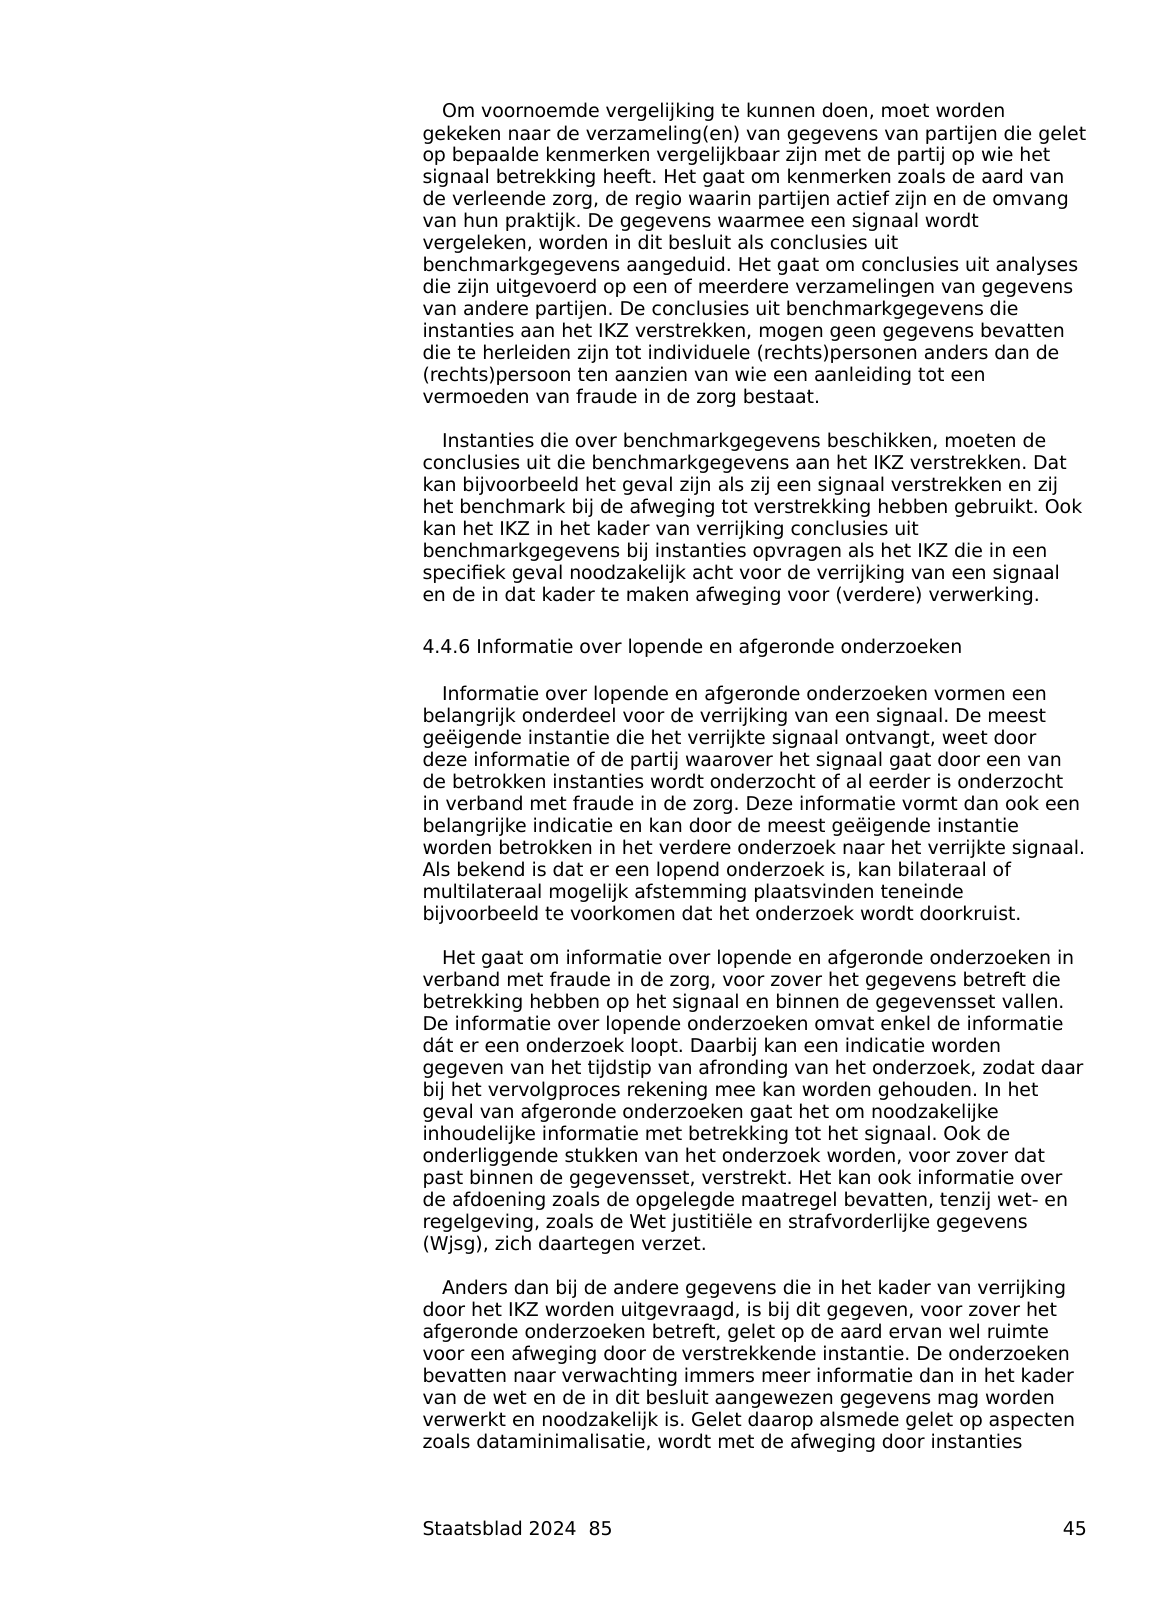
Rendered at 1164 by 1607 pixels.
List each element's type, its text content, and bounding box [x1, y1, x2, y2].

text Anders dan bij de andere gegevens die in het kader van verrijking door het IKZ worden uitgevraagd, is bij dit gegeven, voor zover het afgeronde onderzoeken betreft, gelet op de aard ervan wel ruimte voor een afweging door de verstrekkende instantie. De onderzoeken bevatten naar verwachting immers meer informatie dan in het kader van de wet en de in dit besluit aangewezen gegevens mag worden verwerkt en noodzakelijk is. Gelet daarop alsmede gelet op aspecten zoals dataminimalisatie, wordt met de afweging door instanties [422, 1277, 1087, 1453]
text Informatie over lopende en afgeronde onderzoeken vormen een belangrijk onderdeel voor de verrijking van een signaal. De meest geëigende instantie die het verrijkte signaal ontvangt, weet door deze informatie of de partij waarover het signaal gaat door een van de betrokken instanties wordt onderzocht of al eerder is onderzocht in verband met fraude in de zorg. Deze informatie vormt dan ook een belangrijke indicatie en kan door de meest geëigende instantie worden betrokken in het verdere onderzoek naar het verrijkte signaal. Als bekend is dat er een lopend onderzoek is, kan bilateraal of multilateraal mogelijk afstemming plaatsvinden teneinde bijvoorbeeld te voorkomen dat het onderzoek wordt doorkruist. [422, 683, 1087, 925]
text Het gaat om informatie over lopende en afgeronde onderzoeken in verband met fraude in de zorg, voor zover het gegevens betreft die betrekking hebben op het signaal en binnen de gegevensset vallen. De informatie over lopende onderzoeken omvat enkel de informatie dát er een onderzoek loopt. Daarbij kan een indicatie worden gegeven van het tijdstip van afronding van het onderzoek, zodat daar bij het vervolgproces rekening mee kan worden gehouden. In het geval van afgeronde onderzoeken gaat het om noodzakelijke inhoudelijke informatie met betrekking tot het signaal. Ook de onderliggende stukken van het onderzoek worden, voor zover dat past binnen de gegevensset, verstrekt. Het kan ook informatie over de afdoening zoals de opgelegde maatregel bevatten, tenzij wet- en regelgeving, zoals de Wet justitiële en strafvorderlijke gegevens (Wjsg), zich daartegen verzet. [422, 947, 1087, 1255]
text Instanties die over benchmarkgegevens beschikken, moeten de conclusies uit die benchmarkgegevens aan het IKZ verstrekken. Dat kan bijvoorbeeld het geval zijn als zij een signaal verstrekken en zij het benchmark bij de afweging tot verstrekking hebben gebruikt. Ook kan het IKZ in het kader van verrijking conclusies uit benchmarkgegevens bij instanties opvragen als het IKZ die in een specifiek geval noodzakelijk acht voor de verrijking van een signaal en de in dat kader te maken afweging voor (verdere) verwerking. [422, 430, 1087, 606]
text Om voornoemde vergelijking te kunnen doen, moet worden gekeken naar de verzameling(en) van gegevens van partijen die gelet op bepaalde kenmerken vergelijkbaar zijn met de partij op wie het signaal betrekking heeft. Het gaat om kenmerken zoals de aard van de verleende zorg, de regio waarin partijen actief zijn en de omvang van hun praktijk. De gegevens waarmee een signaal wordt vergeleken, worden in dit besluit als conclusies uit benchmarkgegevens aangeduid. Het gaat om conclusies uit analyses die zijn uitgevoerd op een of meerdere verzamelingen van gegevens van andere partijen. De conclusies uit benchmarkgegevens die instanties aan het IKZ verstrekken, mogen geen gegevens bevatten die te herleiden zijn tot individuele (rechts)personen anders dan de (rechts)persoon ten aanzien van wie een aanleiding tot een vermoeden van fraude in de zorg bestaat. [422, 100, 1087, 408]
subtitle 4.4.6 Informatie over lopende en afgeronde onderzoeken [422, 636, 1087, 658]
